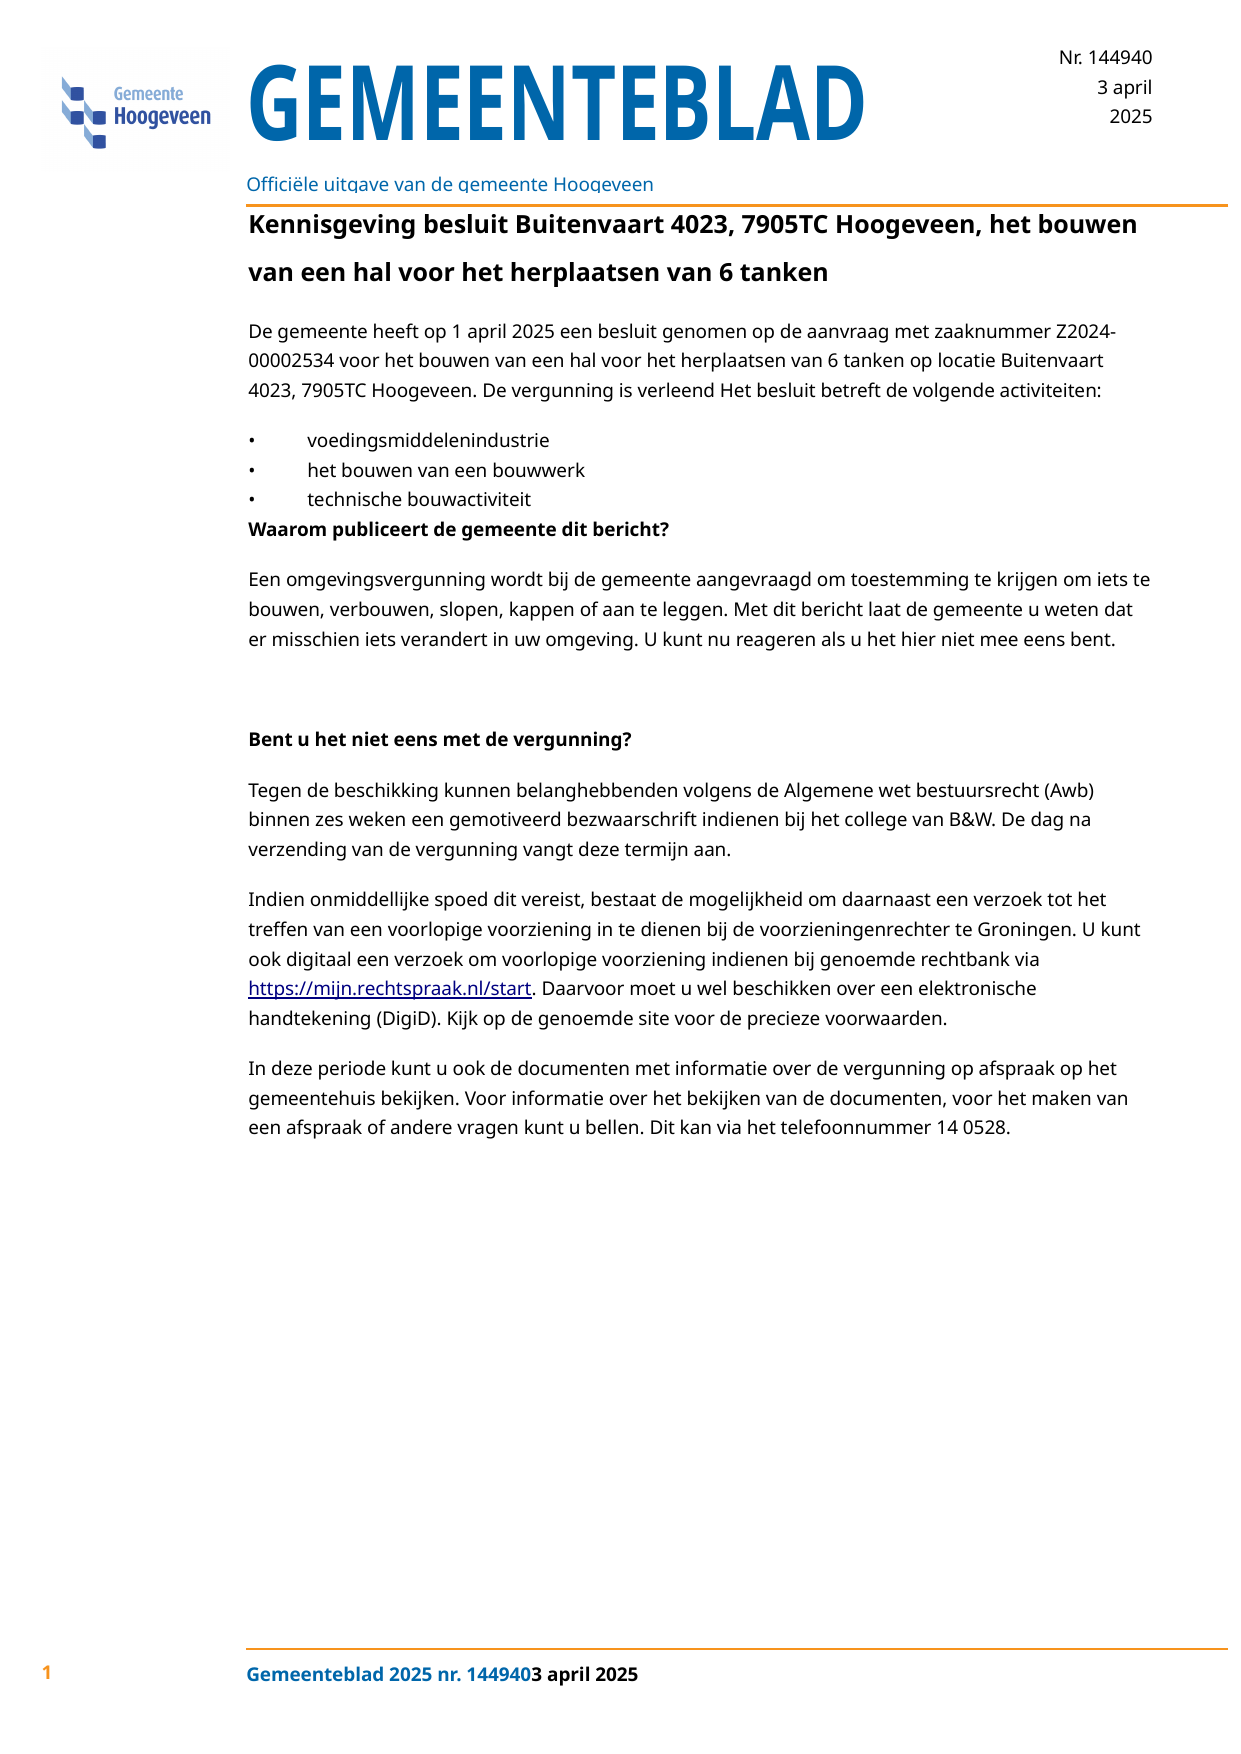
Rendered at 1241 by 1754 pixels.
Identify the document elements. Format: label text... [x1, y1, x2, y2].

list voedingsmiddelenindustrie [248, 427, 1152, 453]
text Indien onmiddellijke spoed dit vereist, bestaat de mogelijkheid om daarnaast een verzoek tot het treffen van een voorlopige voorziening in te dienen bij de voorzieningenrechter te Groningen. U kunt ook digitaal een verzoek om voorlopige voorziening indienen bij genoemde rechtbank via https://mijn.rechtspraak.nl/start. Daarvoor moet u wel beschikken over een elektronische handtekening (DigiD). Kijk op de genoemde site voor de precieze voorwaarden. [248, 887, 1152, 1031]
text De gemeente heeft op 1 april 2025 een besluit genomen op de aanvraag met zaaknummer Z2024-00002534 voor het bouwen van een hal voor het herplaatsen van 6 tanken op locatie Buitenvaart 4023, 7905TC Hoogeveen. De vergunning is verleend Het besluit betreft de volgende activiteiten: [248, 318, 1152, 403]
list technische bouwactiviteit [248, 487, 1152, 512]
text In deze periode kunt u ook de documenten met informatie over de vergunning op afspraak op het gemeentehuis bekijken. Voor informatie over het bekijken van de documenten, voor het maken van een afspraak of andere vragen kunt u bellen. Dit kan via het telefoonnummer 14 0528. [248, 1055, 1152, 1140]
text Kennisgeving besluit Buitenvaart 4023, 7905TC Hoogeveen, het bouwen van een hal voor het herplaatsen van 6 tanken [248, 207, 1152, 288]
text Een omgevingsvergunning wordt bij de gemeente aangevraagd om toestemming te krijgen om iets te bouwen, verbouwen, slopen, kappen of aan te leggen. Met dit bericht laat de gemeente u weten dat er misschien iets verandert in uw omgeving. U kunt nu reageren als u het hier niet mee eens bent. [248, 567, 1152, 652]
text Tegen de beschikking kunnen belanghebbenden volgens de Algemene wet bestuursrecht (Awb) binnen zes weken een gemotiveerd bezwaarschrift indienen bij het college van B&W. De dag na verzending van de vergunning vangt deze termijn aan. [248, 777, 1152, 862]
picture [41, 47, 231, 172]
text Bent u het niet eens met de vergunning? [248, 727, 1152, 752]
text Waarom publiceert de gemeente dit bericht? [248, 516, 1152, 542]
list het bouwen van een bouwwerk [248, 457, 1152, 483]
